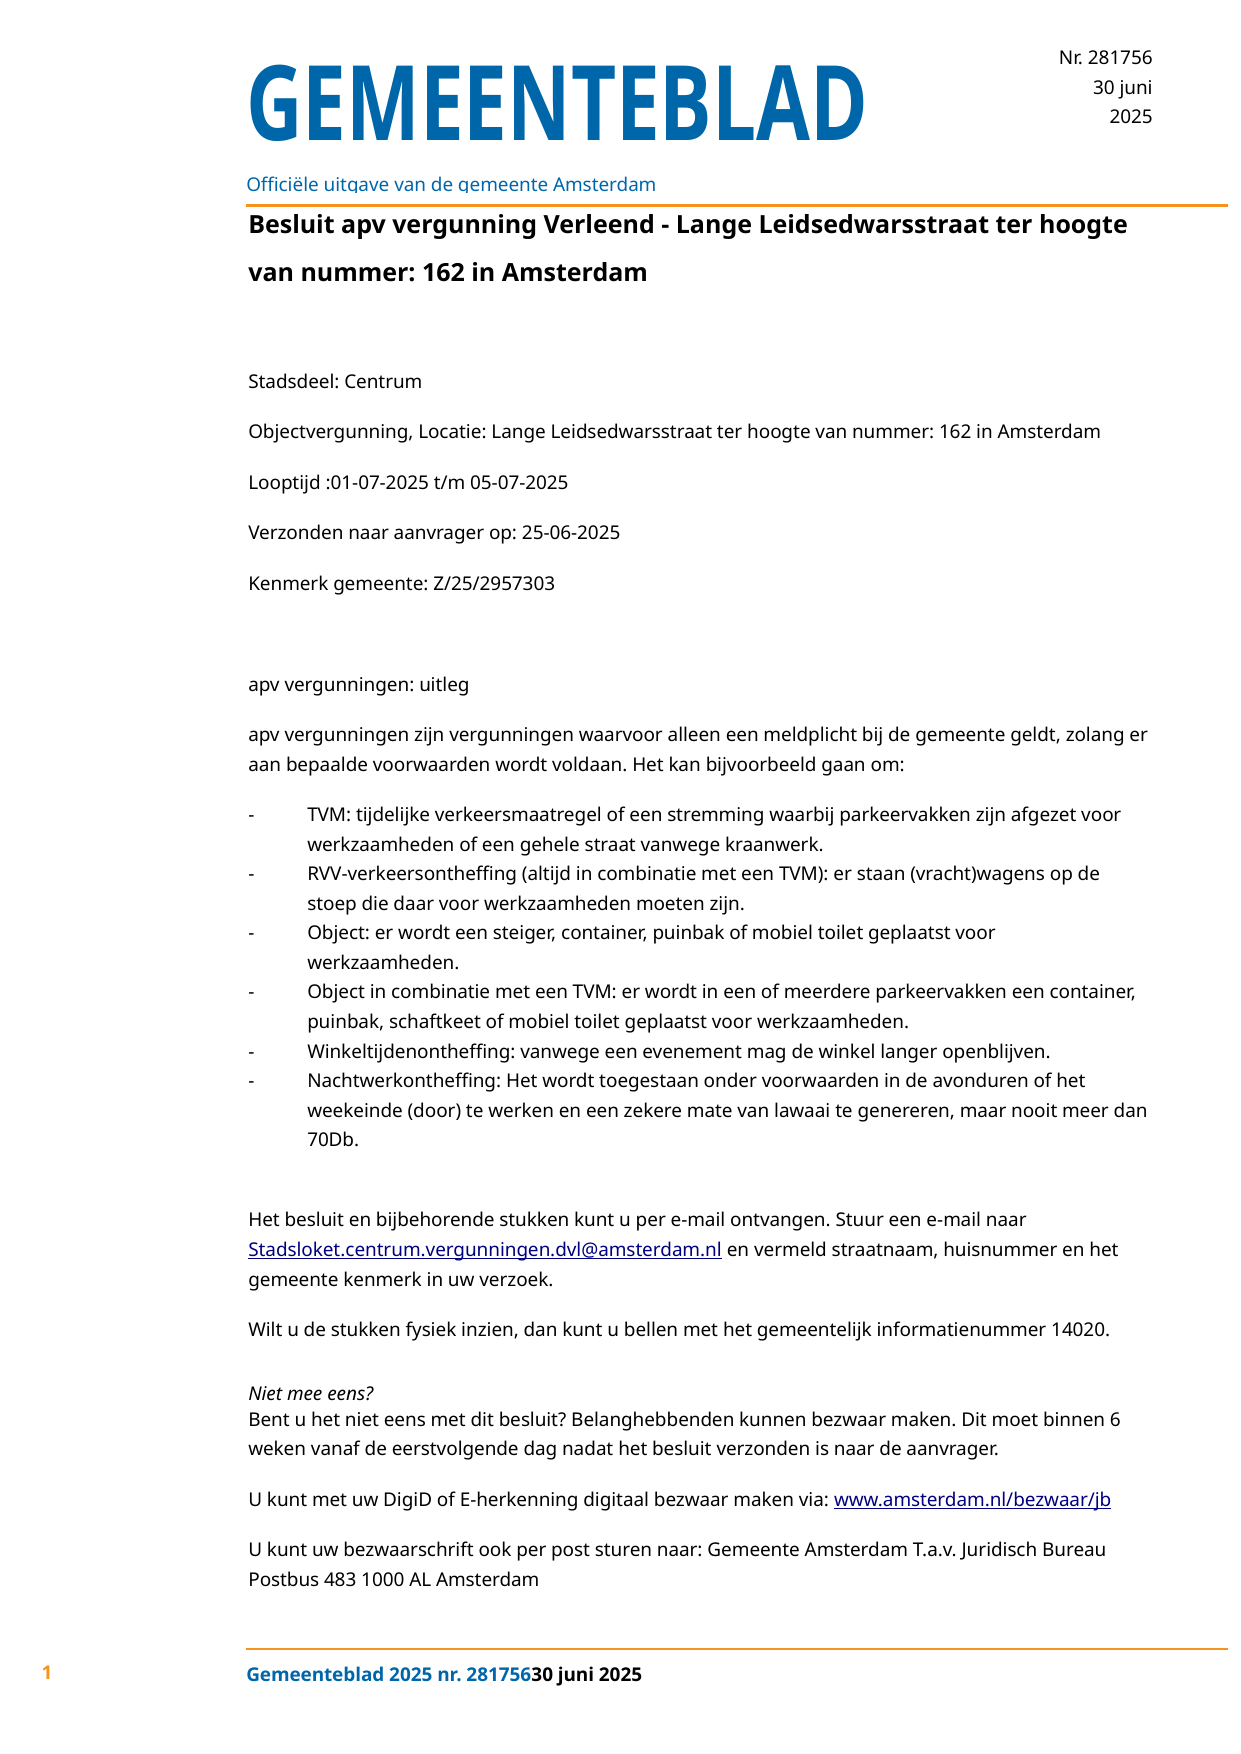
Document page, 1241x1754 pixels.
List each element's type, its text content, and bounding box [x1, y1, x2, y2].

text Objectvergunning, Locatie: Lange Leidsedwarsstraat ter hoogte van nummer: 162 in Amsterdam [248, 419, 1152, 444]
list TVM: tijdelijke verkeersmaatregel of een stremming waarbij parkeervakken zijn afgezet voor werkzaamheden of een gehele straat vanwege kraanwerk. [248, 801, 1152, 857]
text apv vergunningen: uitleg [248, 671, 1152, 697]
picture [41, 47, 231, 172]
list Winkeltijdenontheffing: vanwege een evenement mag de winkel langer openblijven. [248, 1038, 1152, 1064]
text Stadsdeel: Centrum [248, 368, 1152, 394]
text Bent u het niet eens met dit besluit? Belanghebbenden kunnen bezwaar maken. Dit moet binnen 6 weken vanaf de eerstvolgende dag nadat het besluit verzonden is naar de aanvrager. [248, 1406, 1152, 1461]
text U kunt uw bezwaarschrift ook per post sturen naar: Gemeente Amsterdam T.a.v. Juridisch Bureau Postbus 483 1000 AL Amsterdam [248, 1536, 1152, 1592]
text Kenmerk gemeente: Z/25/2957303 [248, 570, 1152, 596]
text U kunt met uw DigiD of E-herkenning digitaal bezwaar maken via: www.amsterdam.nl/bezwaar/jb [248, 1486, 1152, 1512]
list Nachtwerkontheffing: Het wordt toegestaan onder voorwaarden in de avonduren of het weekeinde (door) te werken en een zekere mate van lawaai te genereren, maar nooit meer dan 70Db. [248, 1067, 1152, 1152]
list Object: er wordt een steiger, container, puinbak of mobiel toilet geplaatst voor werkzaamheden. [248, 919, 1152, 975]
text apv vergunningen zijn vergunningen waarvoor alleen een meldplicht bij de gemeente geldt, zolang er aan bepaalde voorwaarden wordt voldaan. Het kan bijvoorbeeld gaan om: [248, 721, 1152, 777]
text Verzonden naar aanvrager op: 25-06-2025 [248, 519, 1152, 545]
text Niet mee eens? [248, 1380, 1152, 1406]
text Looptijd :01-07-2025 t/m 05-07-2025 [248, 469, 1152, 495]
list Object in combinatie met een TVM: er wordt in een of meerdere parkeervakken een container, puinbak, schaftkeet of mobiel toilet geplaatst voor werkzaamheden. [248, 979, 1152, 1034]
list RVV-verkeersontheffing (altijd in combinatie met een TVM): er staan (vracht)wagens op de stoep die daar voor werkzaamheden moeten zijn. [248, 860, 1152, 916]
text Besluit apv vergunning Verleend - Lange Leidsedwarsstraat ter hoogte van nummer: 162 in Amsterdam [248, 207, 1152, 288]
text Wilt u de stukken fysiek inzien, dan kunt u bellen met het gemeentelijk informatienummer 14020. [248, 1316, 1152, 1342]
text Het besluit en bijbehorende stukken kunt u per e-mail ontvangen. Stuur een e-mail naar Stadsloket.centrum.vergunningen.dvl@amsterdam.nl en vermeld straatnaam, huisnummer en het gemeente kenmerk in uw verzoek. [248, 1207, 1152, 1292]
